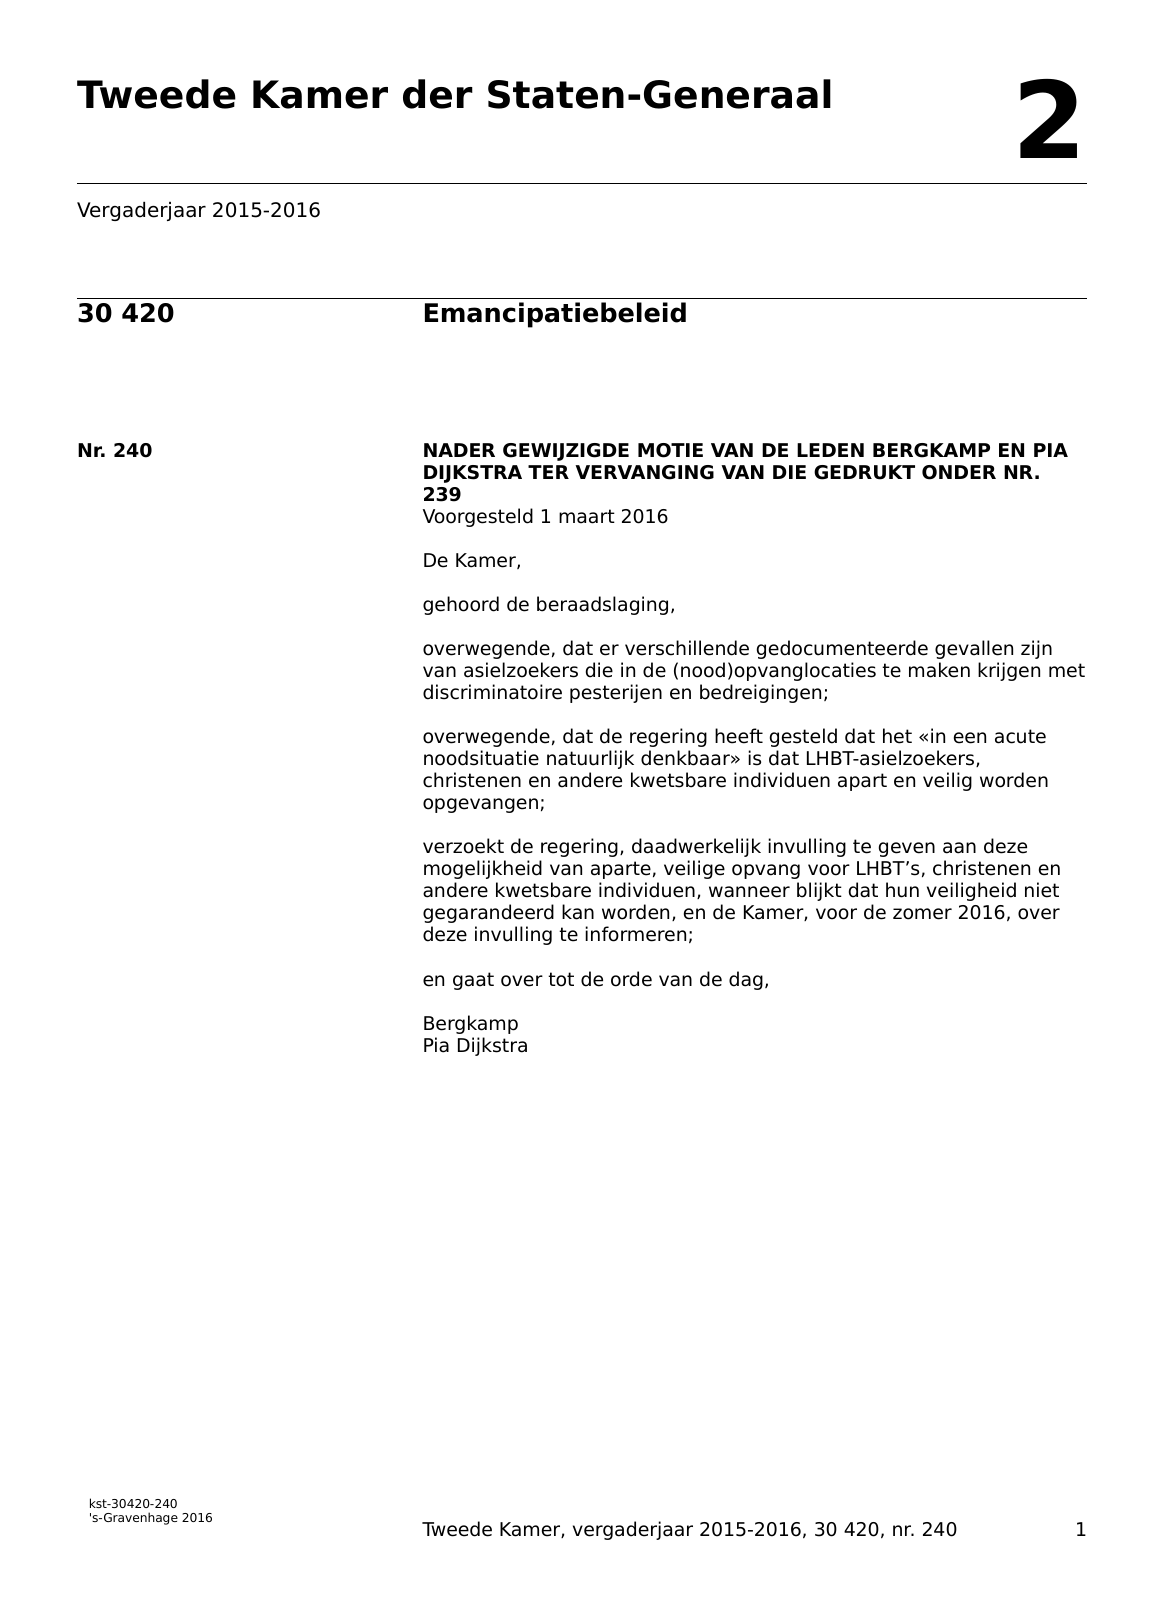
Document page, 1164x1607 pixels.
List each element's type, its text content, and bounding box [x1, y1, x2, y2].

text overwegende, dat er verschillende gedocumenteerde gevallen zijn van asielzoekers die in de (nood)opvanglocaties te maken krijgen met discriminatoire pesterijen en bedreigingen; [422, 638, 1087, 704]
text en gaat over tot de orde van de dag, [422, 968, 1087, 990]
text Pia Dijkstra [422, 1034, 1087, 1057]
text De Kamer, [422, 550, 1087, 572]
table_cell Vergaderjaar 2015-2016 [77, 184, 1087, 298]
subtitle Nr. 240 NADER GEWIJZIGDE MOTIE VAN DE LEDEN BERGKAMP EN PIA DIJKSTRA TER VERVANGING VAN DIE GEDRUKT ONDER NR. 239 [77, 440, 1087, 506]
subtitle 30 420 Emancipatiebeleid [77, 299, 1087, 329]
text 's-Gravenhage 2016 [88, 1511, 323, 1525]
table_header Tweede Kamer der Staten-Generaal [77, 59, 886, 183]
text kst-30420-240 [88, 1497, 323, 1511]
text Voorgesteld 1 maart 2016 [422, 506, 1087, 528]
text gehoord de beraadslaging, [422, 594, 1087, 616]
text verzoekt de regering, daadwerkelijk invulling te geven aan deze mogelijkheid van aparte, veilige opvang voor LHBT’s, christenen en andere kwetsbare individuen, wanneer blijkt dat hun veiligheid niet gegarandeerd kan worden, en de Kamer, voor de zomer 2016, over deze invulling te informeren; [422, 836, 1087, 946]
text Bergkamp [422, 1013, 1087, 1034]
text overwegende, dat de regering heeft gesteld dat het «in een acute noodsituatie natuurlijk denkbaar» is dat LHBT-asielzoekers, christenen en andere kwetsbare individuen apart en veilig worden opgevangen; [422, 726, 1087, 814]
table_header 2 [886, 59, 1087, 183]
